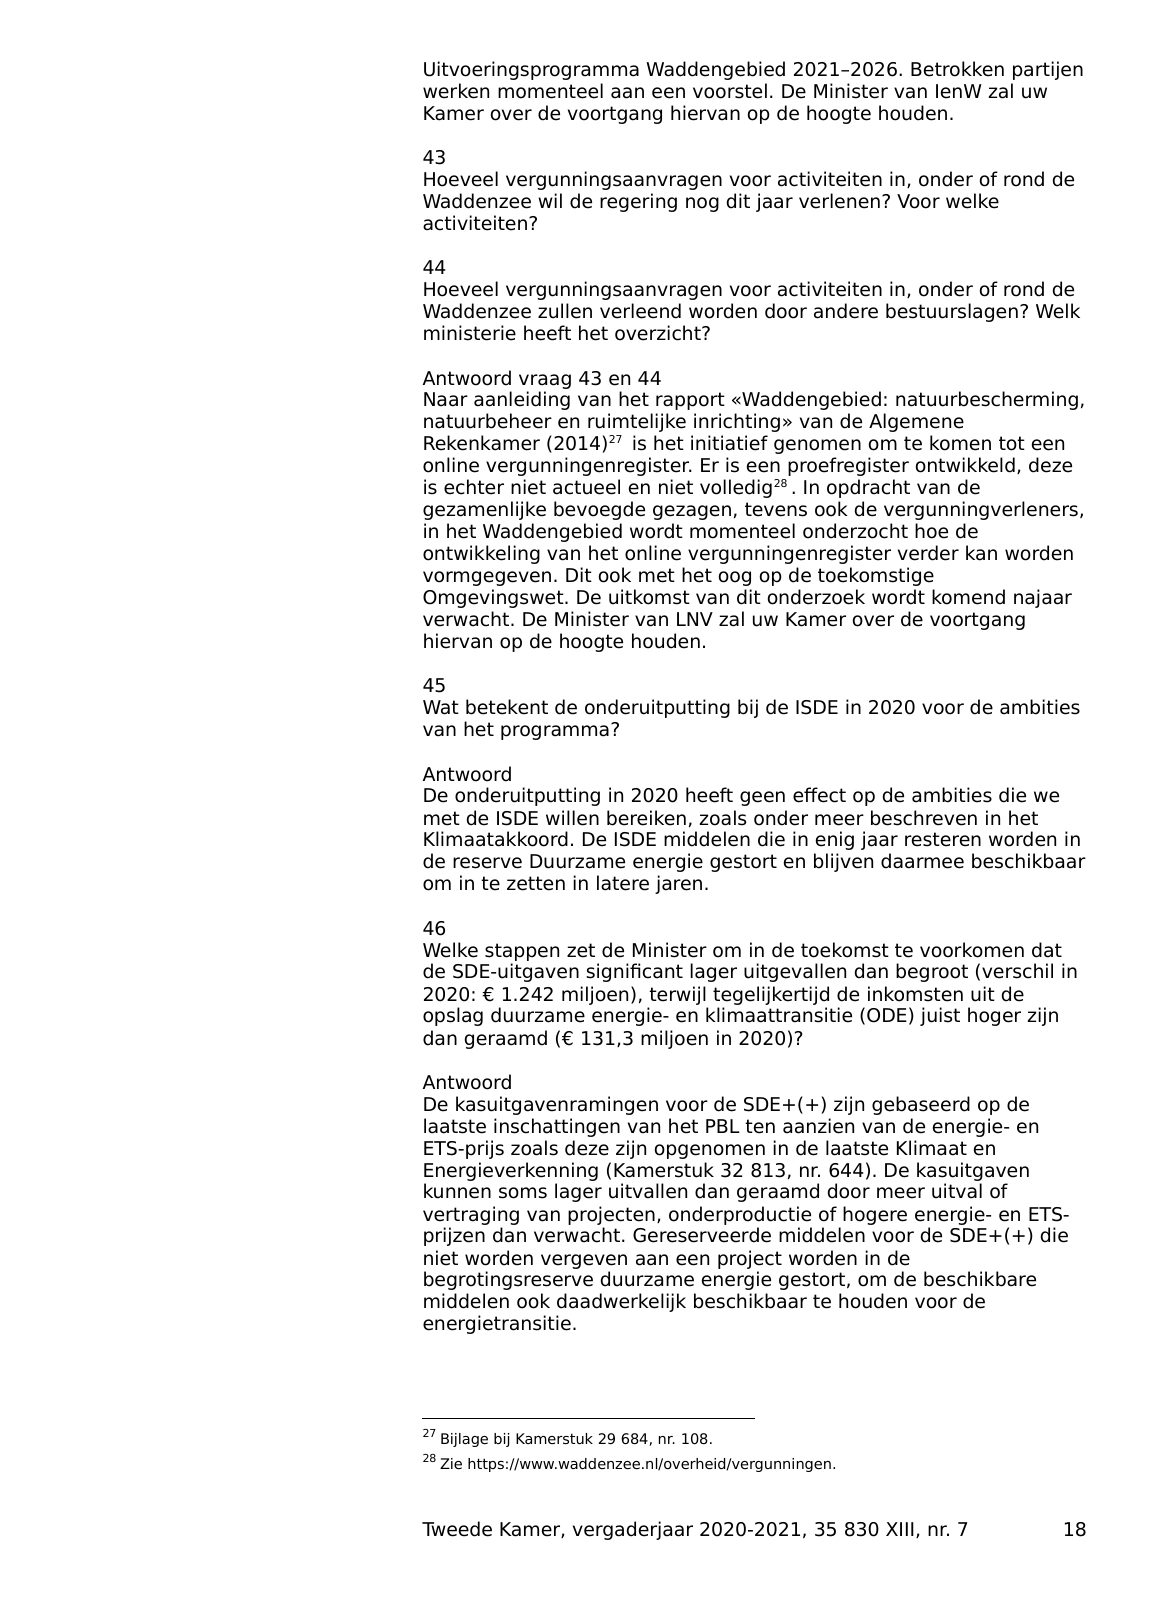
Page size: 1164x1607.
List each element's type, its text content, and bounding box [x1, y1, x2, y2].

text 43 [422, 147, 1087, 169]
text Antwoord [422, 1072, 1087, 1093]
text Hoeveel vergunningsaanvragen voor activiteiten in, onder of rond de Waddenzee wil de regering nog dit jaar verlenen? Voor welke activiteiten? [422, 169, 1087, 235]
text De onderuitputting in 2020 heeft geen effect op de ambities die we met de ISDE willen bereiken, zoals onder meer beschreven in het Klimaatakkoord. De ISDE middelen die in enig jaar resteren worden in de reserve Duurzame energie gestort en blijven daarmee beschikbaar om in te zetten in latere jaren. [422, 785, 1087, 895]
text Welke stappen zet de Minister om in de toekomst te voorkomen dat de SDE-uitgaven significant lager uitgevallen dan begroot (verschil in 2020: € 1.242 miljoen), terwijl tegelijkertijd de inkomsten uit de opslag duurzame energie- en klimaattransitie (ODE) juist hoger zijn dan geraamd (€ 131,3 miljoen in 2020)? [422, 939, 1087, 1049]
text Uitvoeringsprogramma Waddengebied 2021–2026. Betrokken partijen werken momenteel aan een voorstel. De Minister van IenW zal uw Kamer over de voortgang hiervan op de hoogte houden. [422, 59, 1087, 125]
text 45 [422, 675, 1087, 697]
text Antwoord vraag 43 en 44 [422, 367, 1087, 389]
text 44 [422, 257, 1087, 279]
text Naar aanleiding van het rapport «Waddengebied: natuurbescherming, natuurbeheer en ruimtelijke inrichting» van de Algemene Rekenkamer (2014) is het initiatief genomen om te komen tot een online vergunningenregister. Er is een proefregister ontwikkeld, deze is echter niet actueel en niet volledig. In opdracht van de gezamenlijke bevoegde gezagen, tevens ook de vergunningverleners, in het Waddengebied wordt momenteel onderzocht hoe de ontwikkeling van het online vergunningenregister verder kan worden vormgegeven. Dit ook met het oog op de toekomstige Omgevingswet. De uitkomst van dit onderzoek wordt komend najaar verwacht. De Minister van LNV zal uw Kamer over de voortgang hiervan op de hoogte houden. [422, 389, 1087, 653]
text Hoeveel vergunningsaanvragen voor activiteiten in, onder of rond de Waddenzee zullen verleend worden door andere bestuurslagen? Welk ministerie heeft het overzicht? [422, 279, 1087, 345]
text Antwoord [422, 763, 1087, 785]
text De kasuitgavenramingen voor de SDE+(+) zijn gebaseerd op de laatste inschattingen van het PBL ten aanzien van de energie- en ETS-prijs zoals deze zijn opgenomen in de laatste Klimaat en Energieverkenning (Kamerstuk 32 813, nr. 644). De kasuitgaven kunnen soms lager uitvallen dan geraamd door meer uitval of vertraging van projecten, onderproductie of hogere energie- en ETS-prijzen dan verwacht. Gereserveerde middelen voor de SDE+(+) die niet worden vergeven aan een project worden in de begrotingsreserve duurzame energie gestort, om de beschikbare middelen ook daadwerkelijk beschikbaar te houden voor de energietransitie. [422, 1093, 1087, 1335]
text Wat betekent de onderuitputting bij de ISDE in 2020 voor de ambities van het programma? [422, 697, 1087, 741]
text Bijlage bij Kamerstuk 29 684, nr. 108. [422, 1427, 1087, 1449]
text Zie https://www.waddenzee.nl/overheid/vergunningen. [422, 1452, 1087, 1474]
text 46 [422, 917, 1087, 939]
